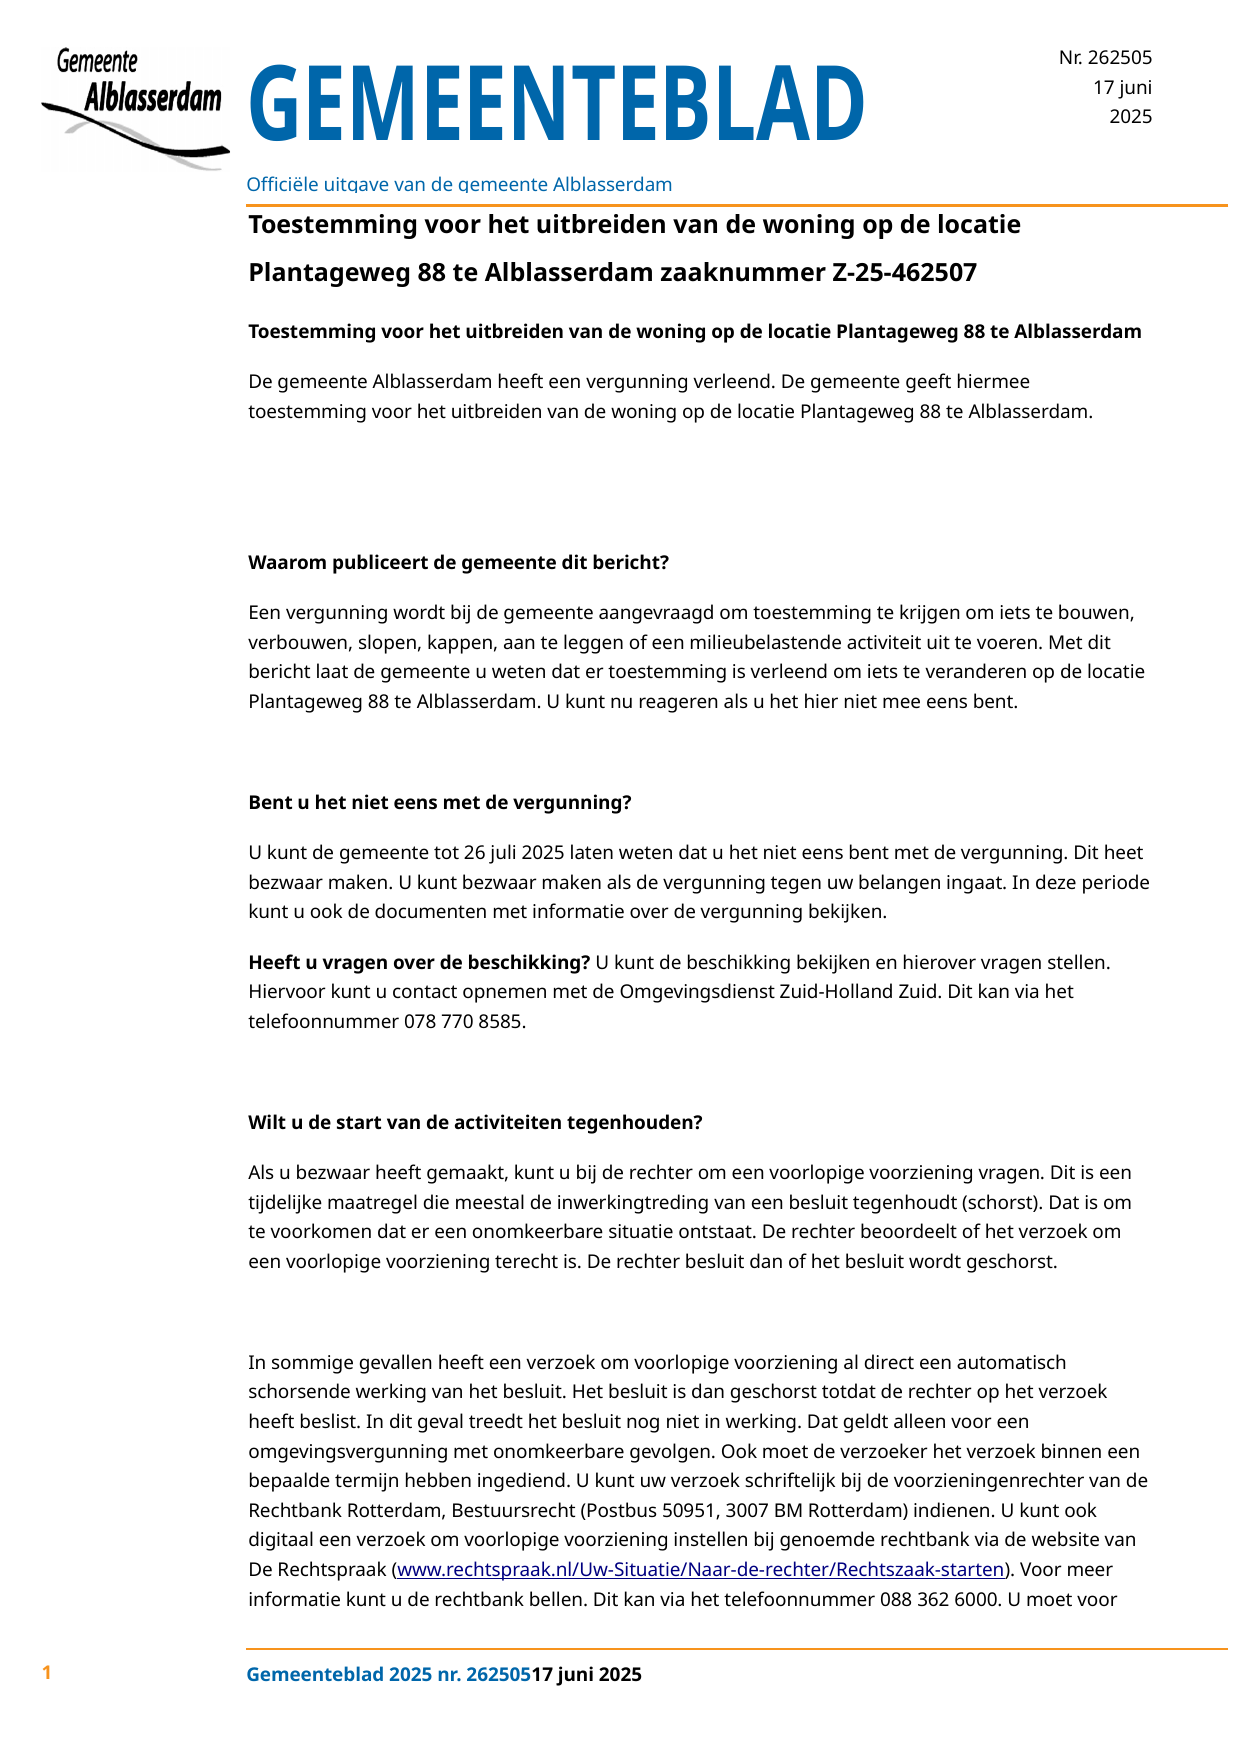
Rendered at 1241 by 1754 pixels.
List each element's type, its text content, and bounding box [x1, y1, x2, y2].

text Waarom publiceert de gemeente dit bericht? [248, 549, 1152, 575]
text Als u bezwaar heeft gemaakt, kunt u bij de rechter om een voorlopige voorziening vragen. Dit is een tijdelijke maatregel die meestal de inwerkingtreding van een besluit tegenhoudt (schorst). Dat is om te voorkomen dat er een onomkeerbare situatie ontstaat. De rechter beoordeelt of het verzoek om een voorlopige voorziening terecht is. De rechter besluit dan of het besluit wordt geschorst. [248, 1159, 1152, 1274]
text Toestemming voor het uitbreiden van de woning op de locatie Plantageweg 88 te Alblasserdam [248, 318, 1152, 344]
text In sommige gevallen heeft een verzoek om voorlopige voorziening al direct een automatisch schorsende werking van het besluit. Het besluit is dan geschorst totdat de rechter op het verzoek heeft beslist. In dit geval treedt het besluit nog niet in werking. Dat geldt alleen voor een omgevingsvergunning met onomkeerbare gevolgen. Ook moet de verzoeker het verzoek binnen een bepaalde termijn hebben ingediend. U kunt uw verzoek schriftelijk bij de voorzieningenrechter van de Rechtbank Rotterdam, Bestuursrecht (Postbus 50951, 3007 BM Rotterdam) indienen. U kunt ook digitaal een verzoek om voorlopige voorziening instellen bij genoemde rechtbank via de website van De Rechtspraak (www.rechtspraak.nl/Uw-Situatie/Naar-de-rechter/Rechtszaak-starten). Voor meer informatie kunt u de rechtbank bellen. Dit kan via het telefoonnummer 088 362 6000. U moet voor [248, 1349, 1152, 1612]
text U kunt de gemeente tot 26 juli 2025 laten weten dat u het niet eens bent met de vergunning. Dit heet bezwaar maken. U kunt bezwaar maken als de vergunning tegen uw belangen ingaat. In deze periode kunt u ook de documenten met informatie over de vergunning bekijken. [248, 839, 1152, 924]
text Een vergunning wordt bij de gemeente aangevraagd om toestemming te krijgen om iets te bouwen, verbouwen, slopen, kappen, aan te leggen of een milieubelastende activiteit uit te voeren. Met dit bericht laat de gemeente u weten dat er toestemming is verleend om iets te veranderen op de locatie Plantageweg 88 te Alblasserdam. U kunt nu reageren als u het hier niet mee eens bent. [248, 599, 1152, 714]
text Wilt u de start van de activiteiten tegenhouden? [248, 1109, 1152, 1135]
text Bent u het niet eens met de vergunning? [248, 789, 1152, 815]
text Toestemming voor het uitbreiden van de woning op de locatie Plantageweg 88 te Alblasserdam zaaknummer Z-25-462507 [248, 207, 1152, 288]
picture [41, 47, 231, 172]
text De gemeente Alblasserdam heeft een vergunning verleend. De gemeente geeft hiermee toestemming voor het uitbreiden van de woning op de locatie Plantageweg 88 te Alblasserdam. [248, 368, 1152, 424]
text Heeft u vragen over de beschikking? U kunt de beschikking bekijken en hierover vragen stellen. Hiervoor kunt u contact opnemen met de Omgevingsdienst Zuid-Holland Zuid. Dit kan via het telefoonnummer 078 770 8585. [248, 949, 1152, 1034]
